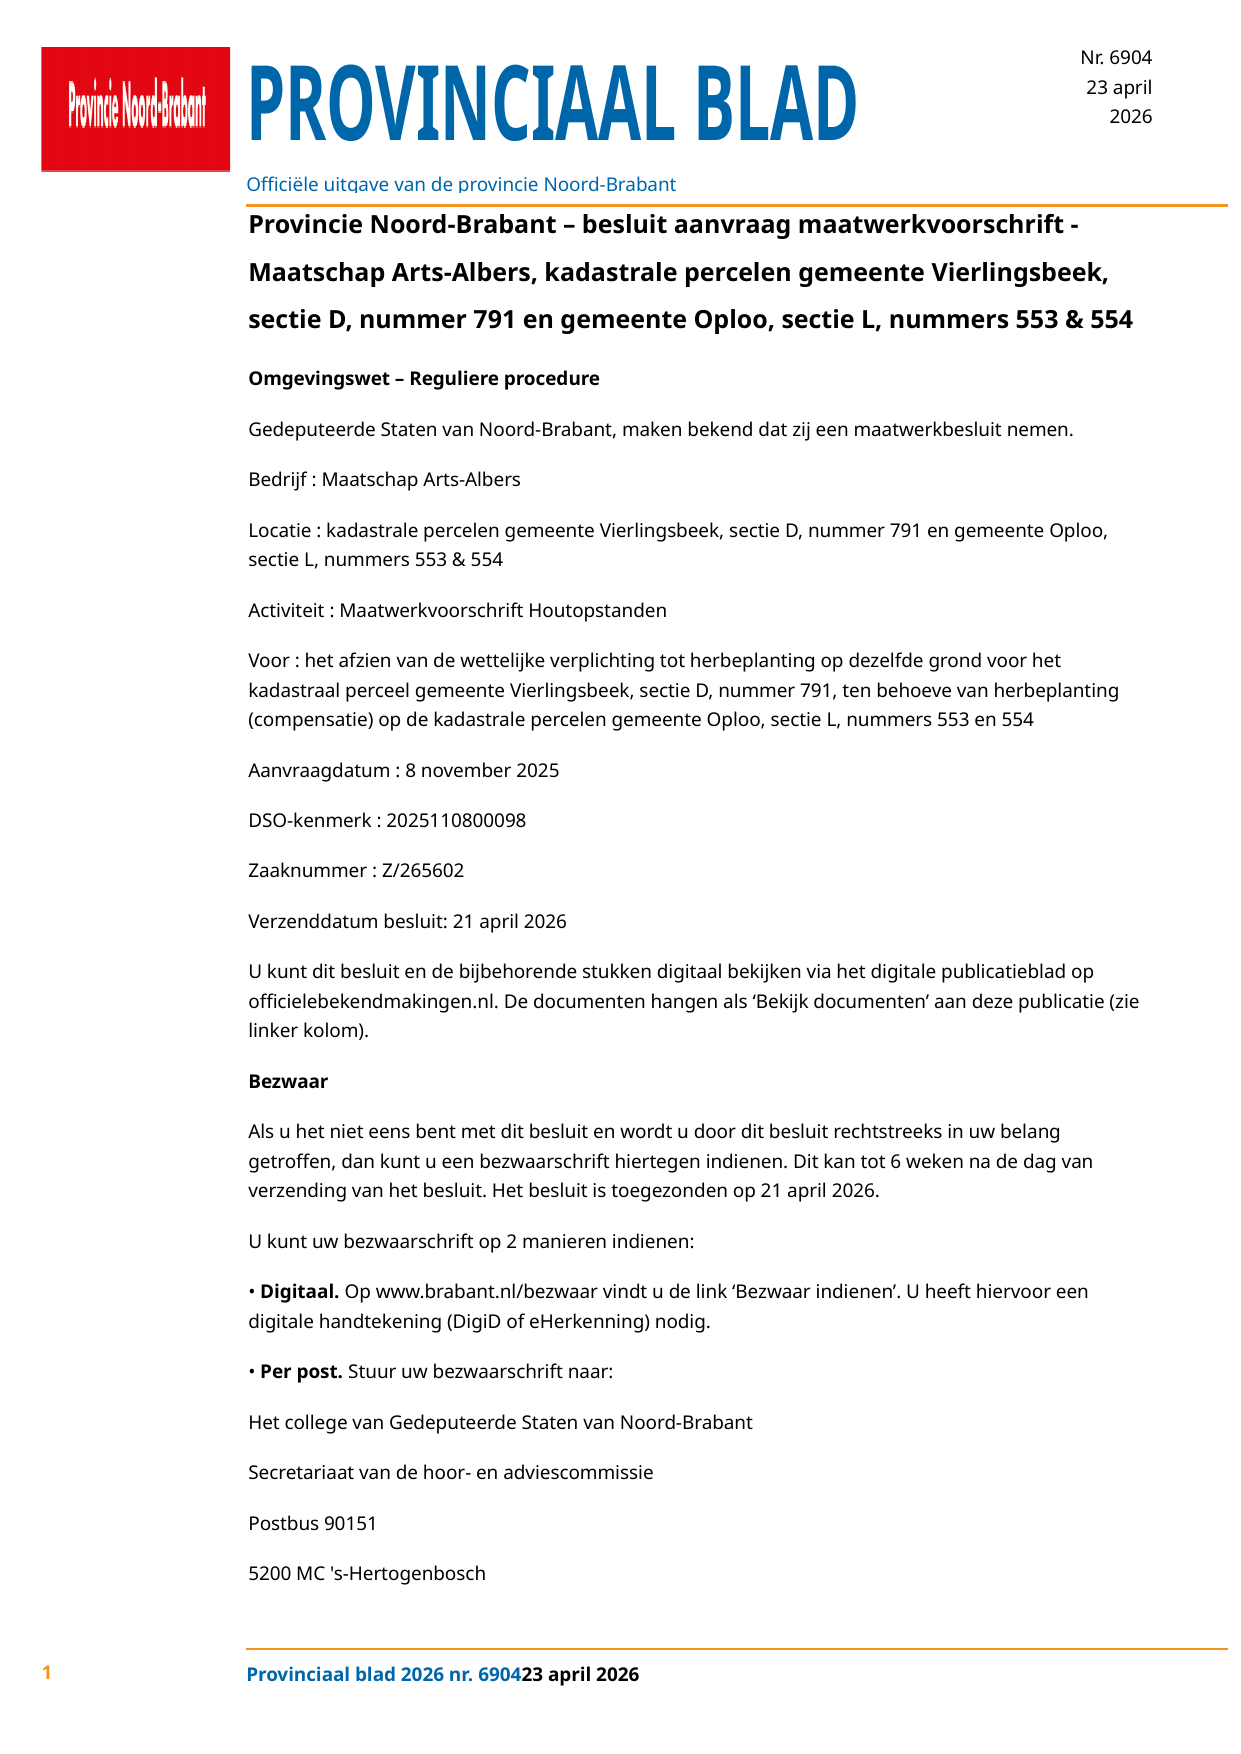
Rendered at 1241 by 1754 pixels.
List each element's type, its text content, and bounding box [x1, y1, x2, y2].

text Verzenddatum besluit: 21 april 2026 [248, 908, 1152, 934]
text Zaaknummer : Z/265602 [248, 858, 1152, 883]
text Voor : het afzien van de wettelijke verplichting tot herbeplanting op dezelfde grond voor het kadastraal perceel gemeente Vierlingsbeek, sectie D, nummer 791, ten behoeve van herbeplanting (compensatie) op de kadastrale percelen gemeente Oploo, sectie L, nummers 553 en 554 [248, 647, 1152, 732]
text DSO-kenmerk : 2025110800098 [248, 807, 1152, 833]
text Provincie Noord-Brabant – besluit aanvraag maatwerkvoorschrift - Maatschap Arts-Albers, kadastrale percelen gemeente Vierlingsbeek, sectie D, nummer 791 en gemeente Oploo, sectie L, nummers 553 & 554 [248, 207, 1152, 336]
text • Per post. Stuur uw bezwaarschrift naar: [248, 1358, 1152, 1384]
text • Digitaal. Op www.brabant.nl/bezwaar vindt u de link ‘Bezwaar indienen’. U heeft hiervoor een digitale handtekening (DigiD of eHerkenning) nodig. [248, 1278, 1152, 1334]
text Locatie : kadastrale percelen gemeente Vierlingsbeek, sectie D, nummer 791 en gemeente Oploo, sectie L, nummers 553 & 554 [248, 517, 1152, 572]
text Activiteit : Maatwerkvoorschrift Houtopstanden [248, 597, 1152, 622]
text Gedeputeerde Staten van Noord-Brabant, maken bekend dat zij een maatwerkbesluit nemen. [248, 416, 1152, 442]
text Omgevingswet – Reguliere procedure [248, 366, 1152, 391]
text U kunt dit besluit en de bijbehorende stukken digitaal bekijken via het digitale publicatieblad op officielebekendmakingen.nl. De documenten hangen als ‘Bekijk documenten’ aan deze publicatie (zie linker kolom). [248, 958, 1152, 1043]
text Postbus 90151 [248, 1510, 1152, 1535]
text U kunt uw bezwaarschrift op 2 manieren indienen: [248, 1228, 1152, 1254]
text Het college van Gedeputeerde Staten van Noord-Brabant [248, 1409, 1152, 1434]
picture [41, 47, 231, 172]
text Bedrijf : Maatschap Arts-Albers [248, 466, 1152, 492]
text Aanvraagdatum : 8 november 2025 [248, 757, 1152, 782]
text Bezwaar [248, 1068, 1152, 1094]
text 5200 MC 's‑Hertogenbosch [248, 1560, 1152, 1586]
text Secretariaat van de hoor- en adviescommissie [248, 1459, 1152, 1485]
text Als u het niet eens bent met dit besluit en wordt u door dit besluit rechtstreeks in uw belang getroffen, dan kunt u een bezwaarschrift hiertegen indienen. Dit kan tot 6 weken na de dag van verzending van het besluit. Het besluit is toegezonden op 21 april 2026. [248, 1118, 1152, 1203]
